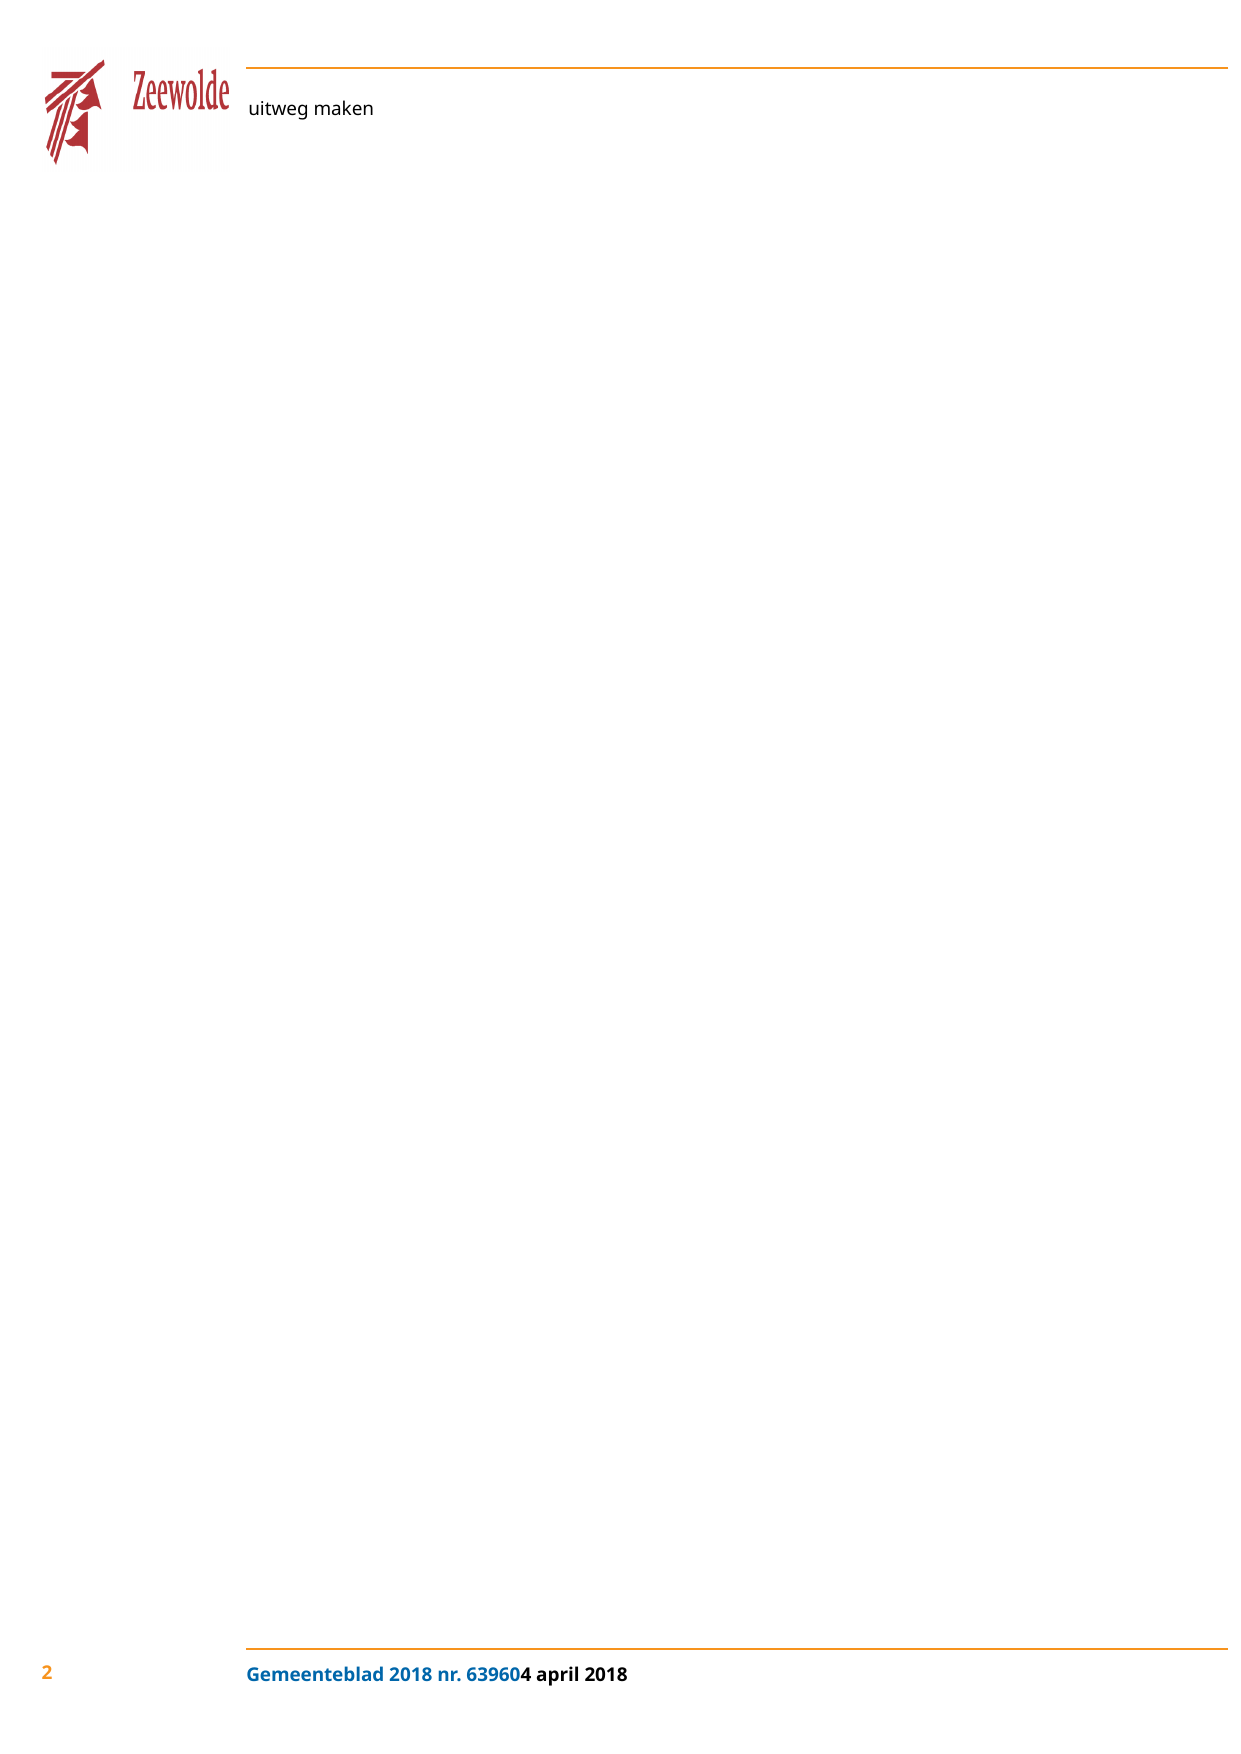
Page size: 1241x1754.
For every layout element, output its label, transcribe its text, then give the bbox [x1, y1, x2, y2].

text uitweg maken [248, 95, 1152, 121]
picture [41, 47, 231, 172]
